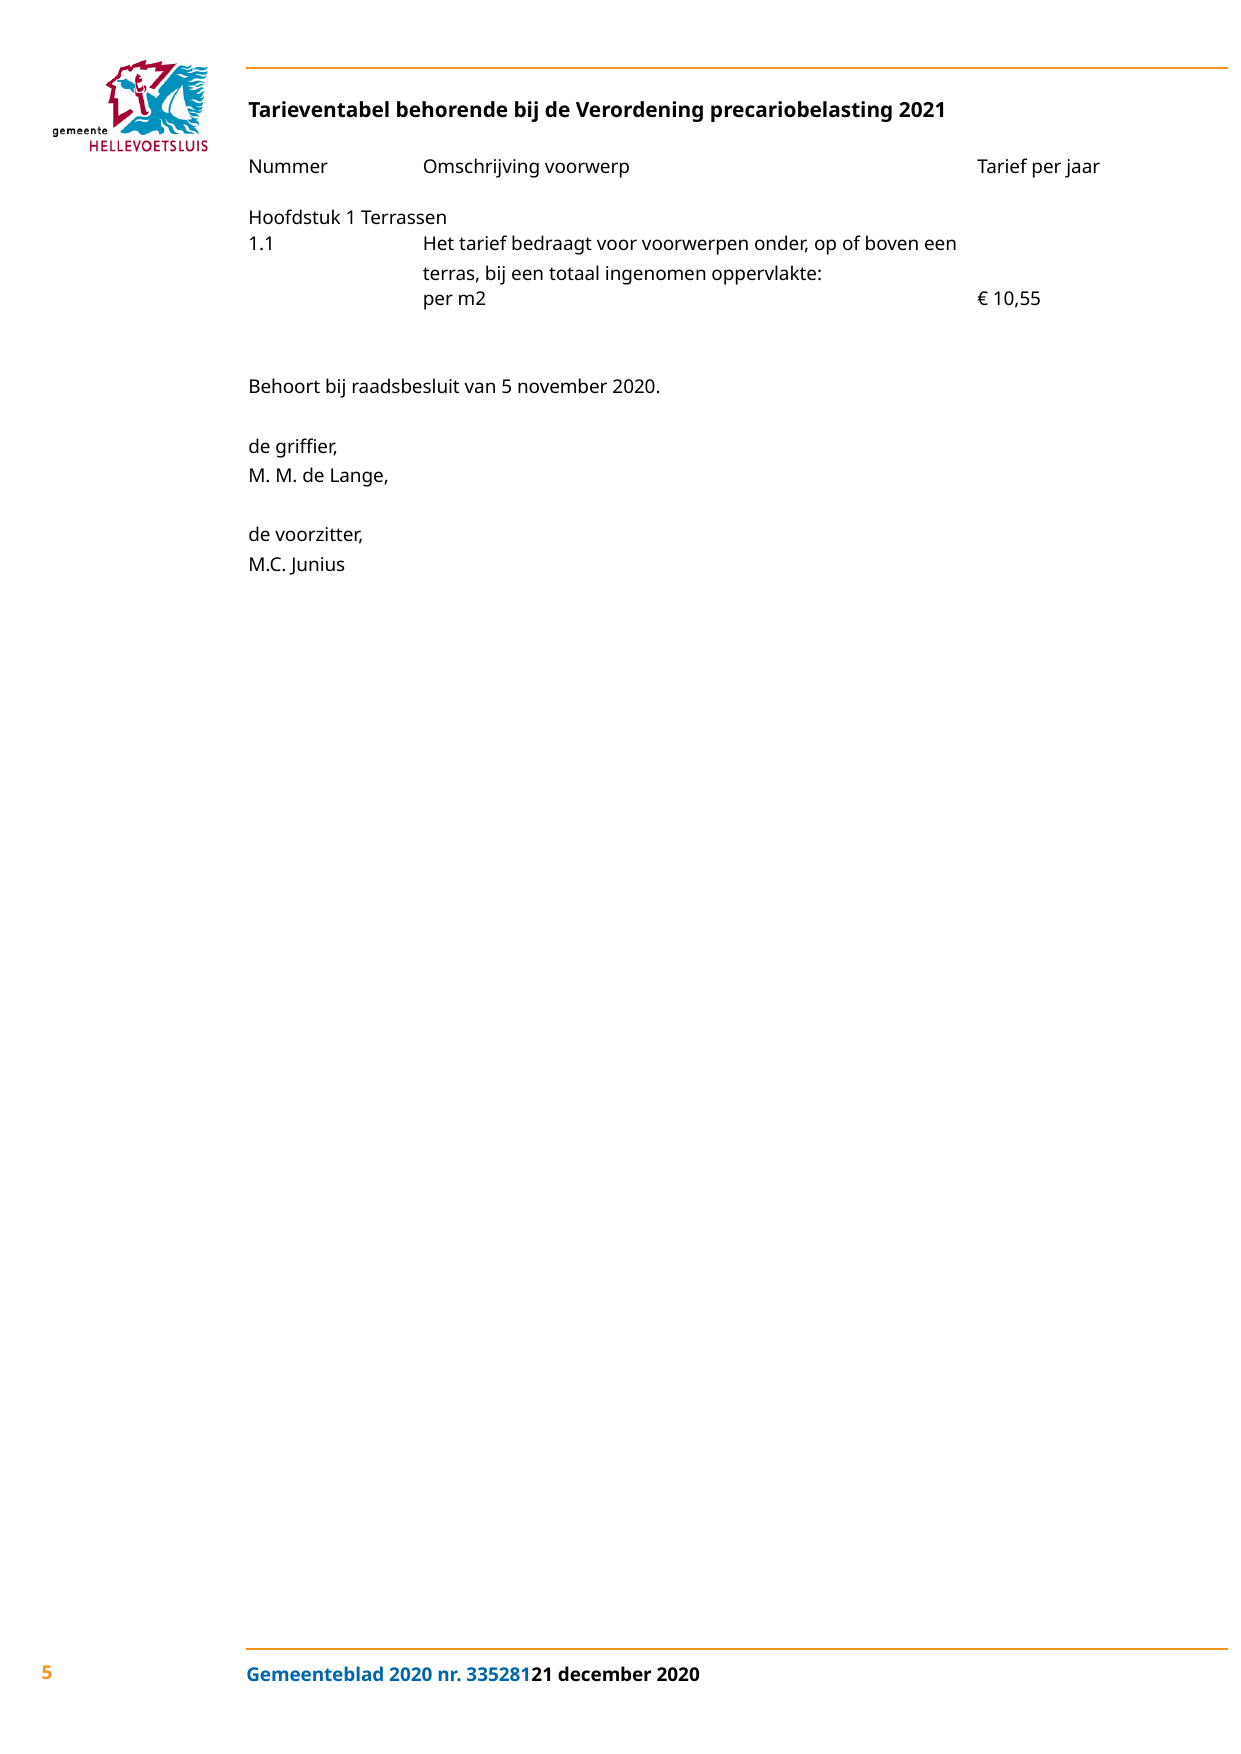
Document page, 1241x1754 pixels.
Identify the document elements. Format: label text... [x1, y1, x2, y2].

table_cell [977, 230, 1152, 286]
table_cell € 10,55 [977, 286, 1152, 311]
table_cell [248, 179, 423, 204]
text M.C. Junius [248, 551, 1152, 577]
table_header Nummer [248, 153, 423, 179]
table_cell [977, 179, 1152, 204]
table_cell per m2 [423, 286, 977, 311]
table_cell [248, 286, 423, 311]
table_cell Hoofdstuk 1 Terrassen [248, 205, 977, 230]
table_header Tarief per jaar [977, 153, 1152, 179]
text de griffier, [248, 433, 1152, 458]
text de voorzitter, [248, 522, 1152, 547]
text M. M. de Lange, [248, 462, 1152, 488]
table_cell Het tarief bedraagt voor voorwerpen onder, op of boven een terras, bij een totaal ingenomen oppervlakte: [423, 230, 977, 286]
picture [41, 47, 231, 172]
table_cell 1.1 [248, 230, 423, 286]
table_cell [423, 179, 977, 204]
table_cell [977, 205, 1152, 230]
text Tarieventabel behorende bij de Verordening precariobelasting 2021 [248, 95, 1152, 123]
table_header Omschrijving voorwerp [423, 153, 977, 179]
text Behoort bij raadsbesluit van 5 november 2020. [248, 374, 1152, 399]
